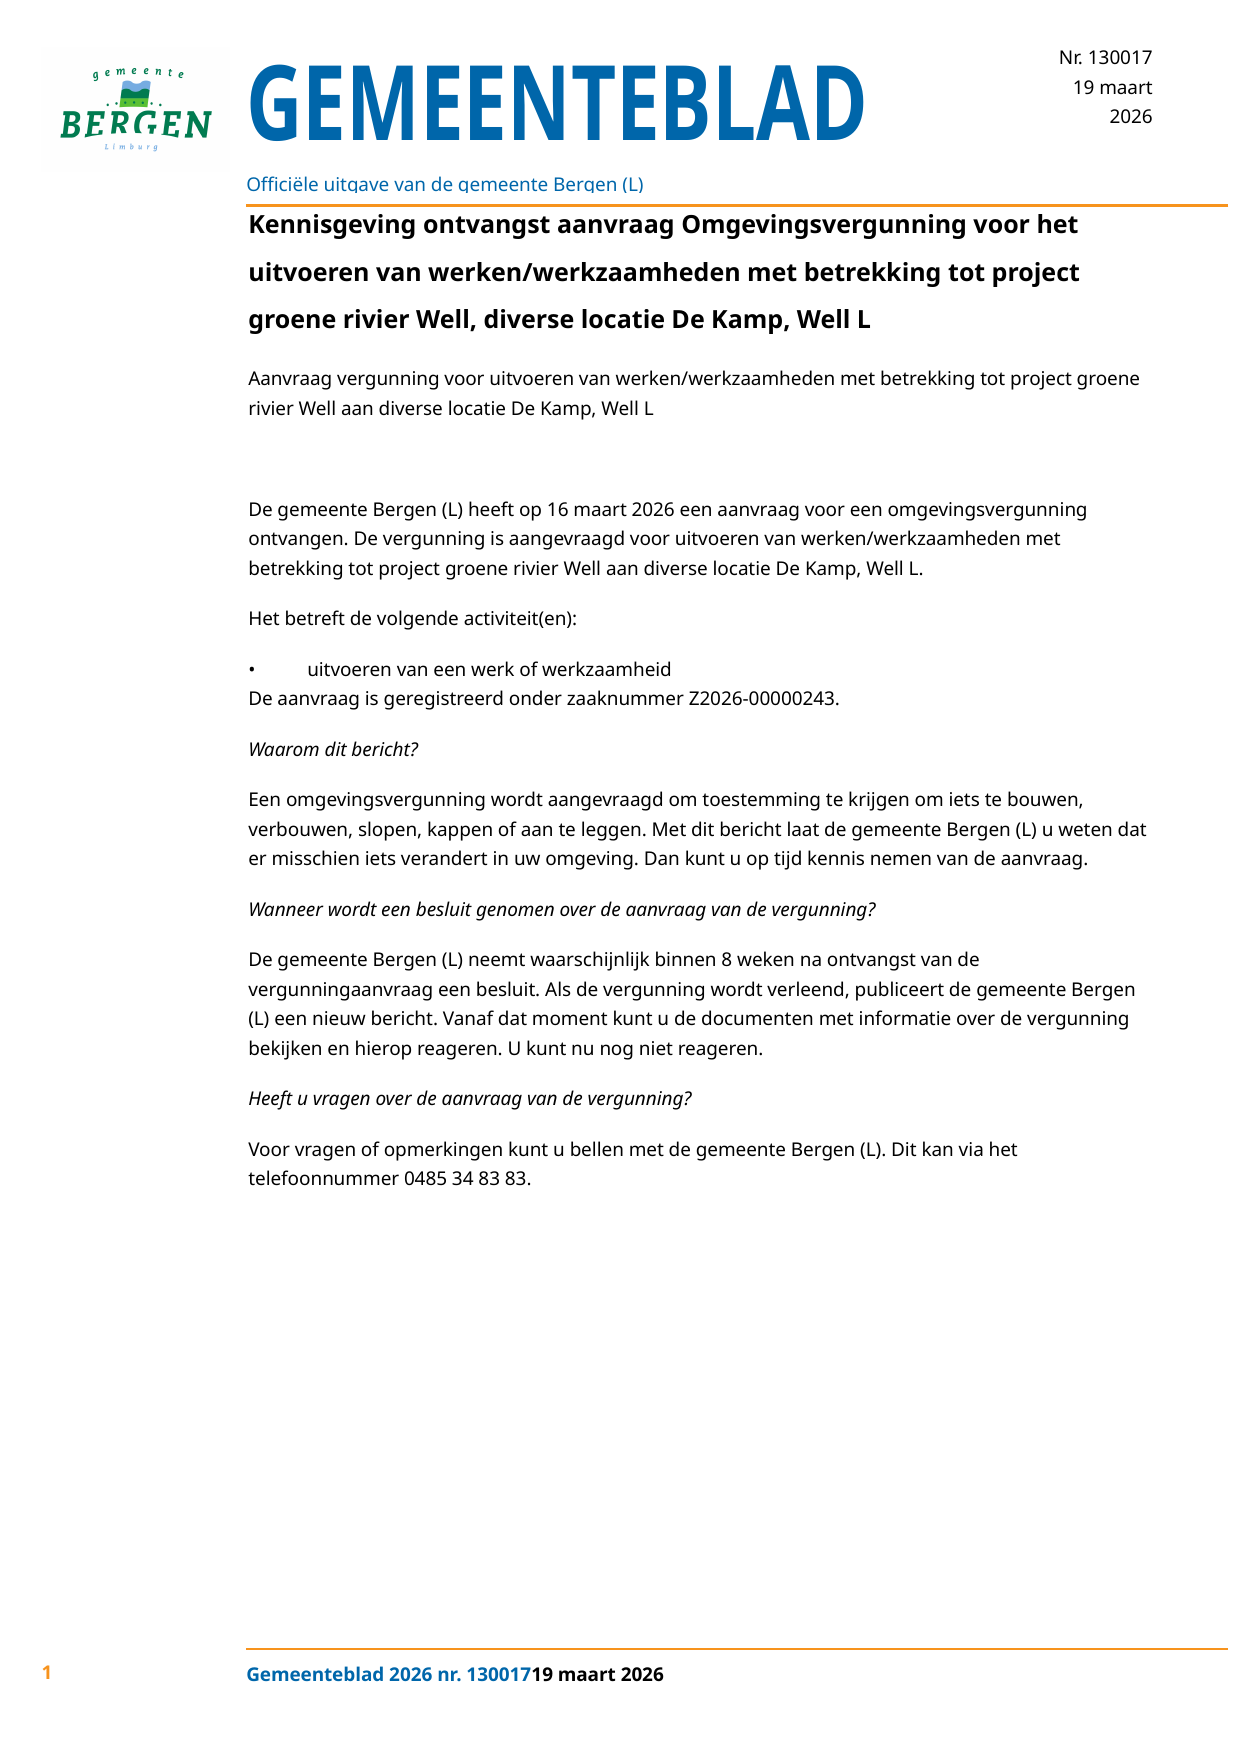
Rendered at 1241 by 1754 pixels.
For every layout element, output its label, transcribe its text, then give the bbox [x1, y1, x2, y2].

text Aanvraag vergunning voor uitvoeren van werken/werkzaamheden met betrekking tot project groene rivier Well aan diverse locatie De Kamp, Well L [248, 366, 1152, 421]
text De gemeente Bergen (L) neemt waarschijnlijk binnen 8 weken na ontvangst van de vergunningaanvraag een besluit. Als de vergunning wordt verleend, publiceert de gemeente Bergen (L) een nieuw bericht. Vanaf dat moment kunt u de documenten met informatie over de vergunning bekijken en hierop reageren. U kunt nu nog niet reageren. [248, 946, 1152, 1061]
text Een omgevingsvergunning wordt aangevraagd om toestemming te krijgen om iets te bouwen, verbouwen, slopen, kappen of aan te leggen. Met dit bericht laat de gemeente Bergen (L) u weten dat er misschien iets verandert in uw omgeving. Dan kunt u op tijd kennis nemen van de aanvraag. [248, 786, 1152, 871]
list uitvoeren van een werk of werkzaamheid [248, 656, 1152, 682]
text Waarom dit bericht? [248, 736, 1152, 762]
text Het betreft de volgende activiteit(en): [248, 606, 1152, 631]
picture [41, 47, 231, 172]
text Heeft u vragen over de aanvraag van de vergunning? [248, 1086, 1152, 1111]
text De aanvraag is geregistreerd onder zaaknummer Z2026-00000243. [248, 686, 1152, 711]
text De gemeente Bergen (L) heeft op 16 maart 2026 een aanvraag voor een omgevingsvergunning ontvangen. De vergunning is aangevraagd voor uitvoeren van werken/werkzaamheden met betrekking tot project groene rivier Well aan diverse locatie De Kamp, Well L. [248, 496, 1152, 581]
text Voor vragen of opmerkingen kunt u bellen met de gemeente Bergen (L). Dit kan via het telefoonnummer 0485 34 83 83. [248, 1136, 1152, 1191]
text Kennisgeving ontvangst aanvraag Omgevingsvergunning voor het uitvoeren van werken/werkzaamheden met betrekking tot project groene rivier Well, diverse locatie De Kamp, Well L [248, 207, 1152, 336]
text Wanneer wordt een besluit genomen over de aanvraag van de vergunning? [248, 896, 1152, 922]
